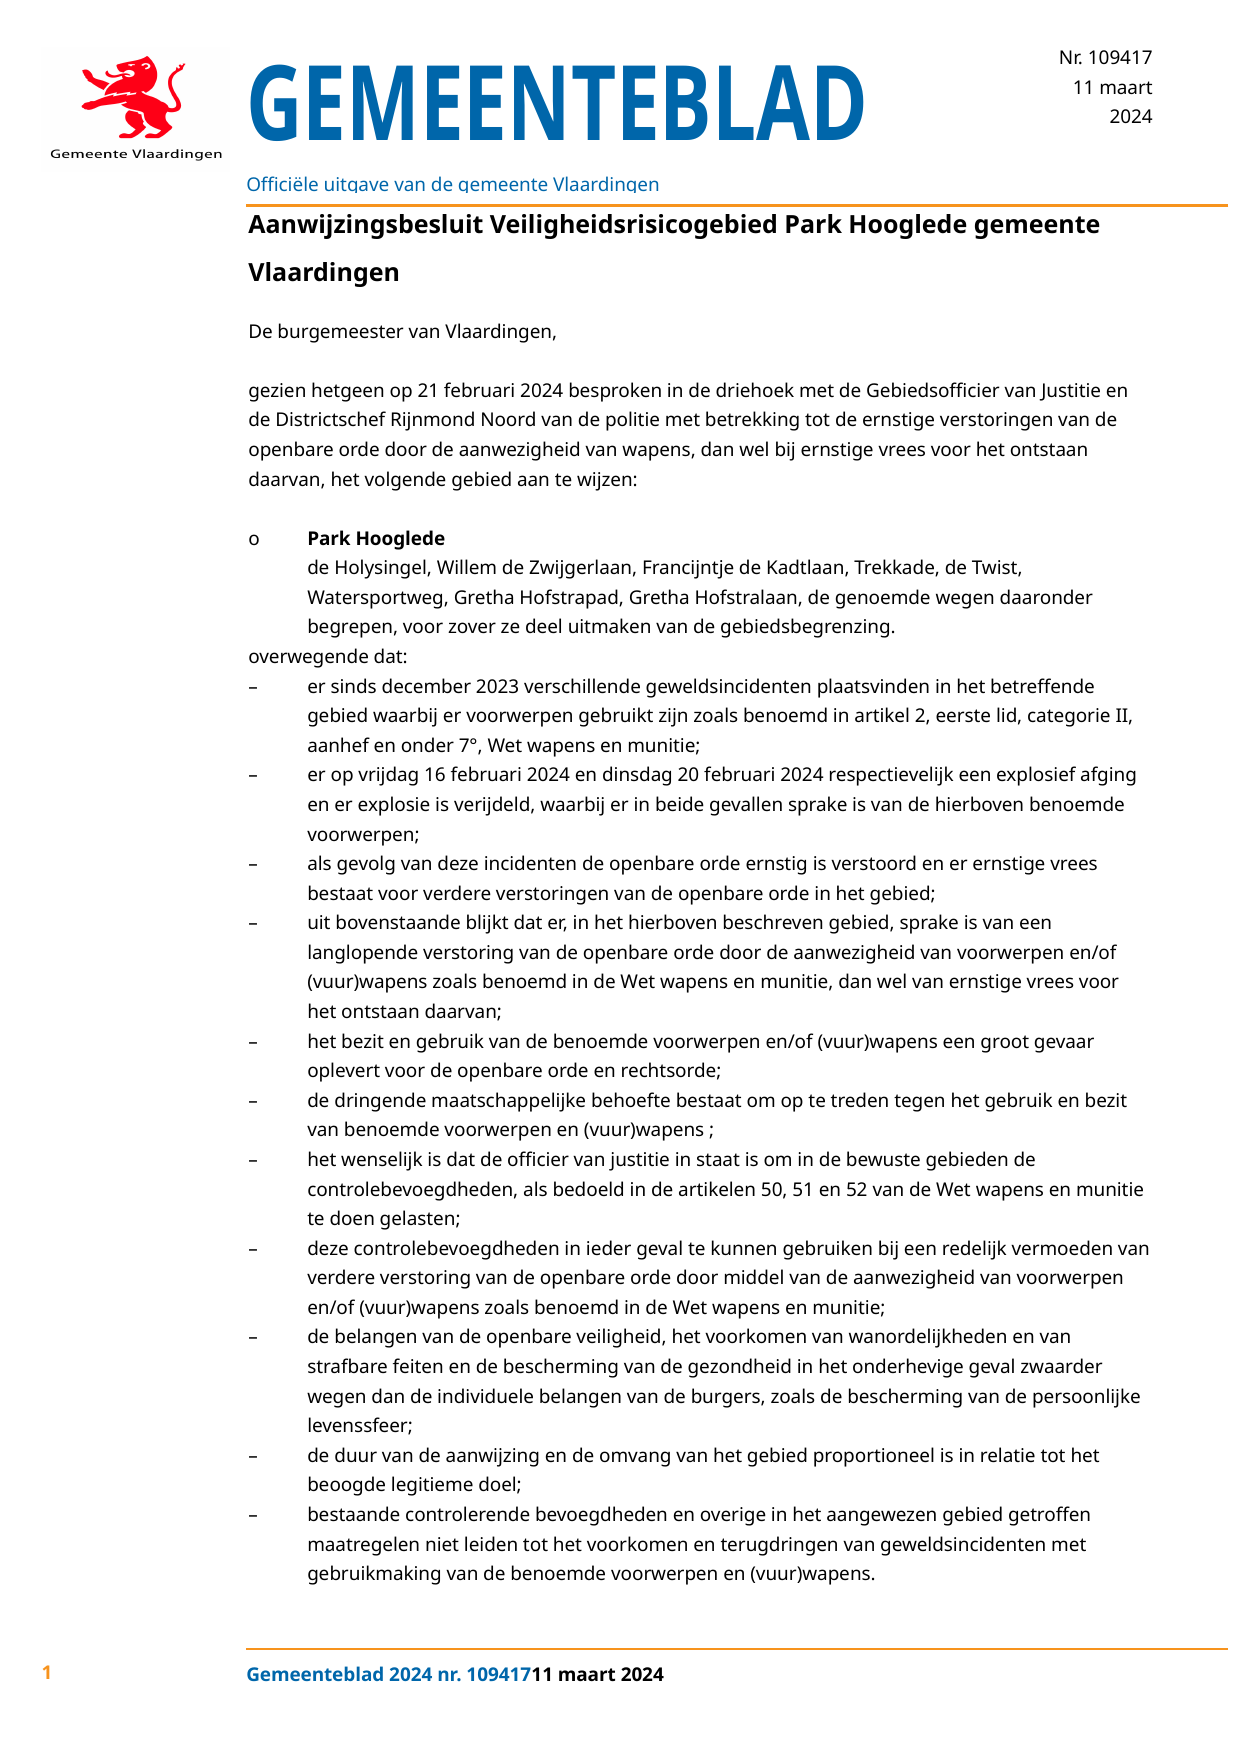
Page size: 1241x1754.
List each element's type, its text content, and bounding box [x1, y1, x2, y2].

list de dringende maatschappelijke behoefte bestaat om op te treden tegen het gebruik en bezit van benoemde voorwerpen en (vuur)wapens ; [248, 1087, 1152, 1142]
list als gevolg van deze incidenten de openbare orde ernstig is verstoord en er ernstige vrees bestaat voor verdere verstoringen van de openbare orde in het gebied; [248, 850, 1152, 906]
text gezien hetgeen op 21 februari 2024 besproken in de driehoek met de Gebiedsofficier van Justitie en de Districtschef Rijnmond Noord van de politie met betrekking tot de ernstige verstoringen van de openbare orde door de aanwezigheid van wapens, dan wel bij ernstige vrees voor het ontstaan daarvan, het volgende gebied aan te wijzen: [248, 377, 1152, 492]
list de Holysingel, Willem de Zwijgerlaan, Francijntje de Kadtlaan, Trekkade, de Twist, Watersportweg, Gretha Hofstrapad, Gretha Hofstralaan, de genoemde wegen daaronder begrepen, voor zover ze deel uitmaken van de gebiedsbegrenzing. [248, 554, 1152, 639]
list er op vrijdag 16 februari 2024 en dinsdag 20 februari 2024 respectievelijk een explosief afging en er explosie is verijdeld, waarbij er in beide gevallen sprake is van de hierboven benoemde voorwerpen; [248, 762, 1152, 847]
list bestaande controlerende bevoegdheden en overige in het aangewezen gebied getroffen maatregelen niet leiden tot het voorkomen en terugdringen van geweldsincidenten met gebruikmaking van de benoemde voorwerpen en (vuur)wapens. [248, 1501, 1152, 1586]
list er sinds december 2023 verschillende geweldsincidenten plaatsvinden in het betreffende gebied waarbij er voorwerpen gebruikt zijn zoals benoemd in artikel 2, eerste lid, categorie II, aanhef en onder 7°, Wet wapens en munitie; [248, 673, 1152, 758]
list de duur van de aanwijzing en de omvang van het gebied proportioneel is in relatie tot het beoogde legitieme doel; [248, 1442, 1152, 1497]
list Park Hooglede [248, 525, 1152, 551]
list het bezit en gebruik van de benoemde voorwerpen en/of (vuur)wapens een groot gevaar oplevert voor de openbare orde en rechtsorde; [248, 1028, 1152, 1083]
text overwegende dat: [248, 643, 1152, 669]
list uit bovenstaande blijkt dat er, in het hierboven beschreven gebied, sprake is van een langlopende verstoring van de openbare orde door de aanwezigheid van voorwerpen en/of (vuur)wapens zoals benoemd in de Wet wapens en munitie, dan wel van ernstige vrees voor het ontstaan daarvan; [248, 909, 1152, 1024]
list deze controlebevoegdheden in ieder geval te kunnen gebruiken bij een redelijk vermoeden van verdere verstoring van de openbare orde door middel van de aanwezigheid van voorwerpen en/of (vuur)wapens zoals benoemd in de Wet wapens en munitie; [248, 1235, 1152, 1320]
list het wenselijk is dat de officier van justitie in staat is om in de bewuste gebieden de controlebevoegdheden, als bedoeld in de artikelen 50, 51 en 52 van de Wet wapens en munitie te doen gelasten; [248, 1146, 1152, 1231]
text Aanwijzingsbesluit Veiligheidsrisicogebied Park Hooglede gemeente Vlaardingen [248, 207, 1152, 288]
picture [41, 47, 231, 172]
text De burgemeester van Vlaardingen, [248, 318, 1152, 344]
list de belangen van de openbare veiligheid, het voorkomen van wanordelijkheden en van strafbare feiten en de bescherming van de gezondheid in het onderhevige geval zwaarder wegen dan de individuele belangen van de burgers, zoals de bescherming van de persoonlijke levenssfeer; [248, 1324, 1152, 1438]
